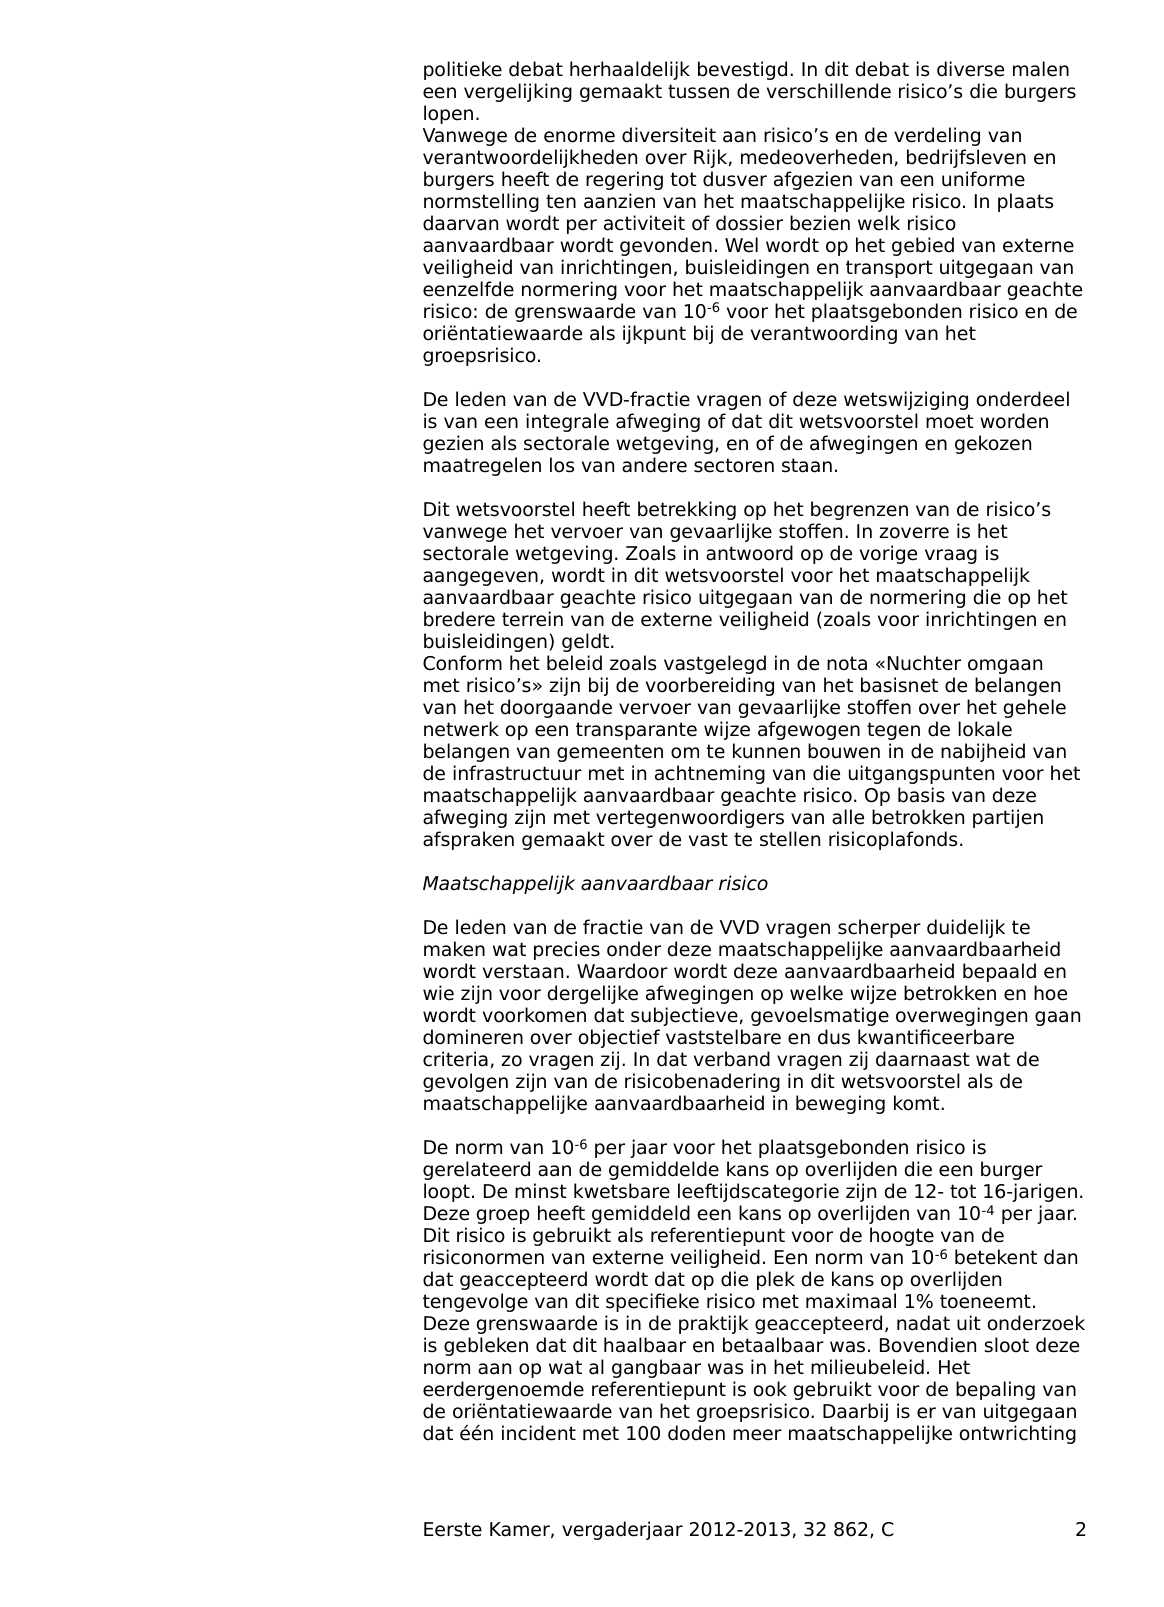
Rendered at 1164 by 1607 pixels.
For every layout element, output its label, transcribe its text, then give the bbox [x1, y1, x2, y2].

text Dit wetsvoorstel heeft betrekking op het begrenzen van de risico’s vanwege het vervoer van gevaarlijke stoffen. In zoverre is het sectorale wetgeving. Zoals in antwoord op de vorige vraag is aangegeven, wordt in dit wetsvoorstel voor het maatschappelijk aanvaardbaar geachte risico uitgegaan van de normering die op het bredere terrein van de externe veiligheid (zoals voor inrichtingen en buisleidingen) geldt. [422, 499, 1087, 653]
subtitle Maatschappelijk aanvaardbaar risico [422, 873, 1087, 895]
text Conform het beleid zoals vastgelegd in de nota «Nuchter omgaan met risico’s» zijn bij de voorbereiding van het basisnet de belangen van het doorgaande vervoer van gevaarlijke stoffen over het gehele netwerk op een transparante wijze afgewogen tegen de lokale belangen van gemeenten om te kunnen bouwen in de nabijheid van de infrastructuur met in achtneming van die uitgangspunten voor het maatschappelijk aanvaardbaar geachte risico. Op basis van deze afweging zijn met vertegenwoordigers van alle betrokken partijen afspraken gemaakt over de vast te stellen risicoplafonds. [422, 653, 1087, 851]
text politieke debat herhaaldelijk bevestigd. In dit debat is diverse malen een vergelijking gemaakt tussen de verschillende risico’s die burgers lopen. [422, 59, 1087, 125]
text De leden van de VVD-fractie vragen of deze wetswijziging onderdeel is van een integrale afweging of dat dit wetsvoorstel moet worden gezien als sectorale wetgeving, en of de afwegingen en gekozen maatregelen los van andere sectoren staan. [422, 389, 1087, 477]
text Vanwege de enorme diversiteit aan risico’s en de verdeling van verantwoordelijkheden over Rijk, medeoverheden, bedrijfsleven en burgers heeft de regering tot dusver afgezien van een uniforme normstelling ten aanzien van het maatschappelijke risico. In plaats daarvan wordt per activiteit of dossier bezien welk risico aanvaardbaar wordt gevonden. Wel wordt op het gebied van externe veiligheid van inrichtingen, buisleidingen en transport uitgegaan van eenzelfde normering voor het maatschappelijk aanvaardbaar geachte risico: de grenswaarde van 10-6 voor het plaatsgebonden risico en de oriëntatiewaarde als ijkpunt bij de verantwoording van het groepsrisico. [422, 125, 1087, 367]
text De norm van 10-6 per jaar voor het plaatsgebonden risico is gerelateerd aan de gemiddelde kans op overlijden die een burger loopt. De minst kwetsbare leeftijdscategorie zijn de 12- tot 16-jarigen. Deze groep heeft gemiddeld een kans op overlijden van 10-4 per jaar. Dit risico is gebruikt als referentiepunt voor de hoogte van de risiconormen van externe veiligheid. Een norm van 10-6 betekent dan dat geaccepteerd wordt dat op die plek de kans op overlijden tengevolge van dit specifieke risico met maximaal 1% toeneemt. Deze grenswaarde is in de praktijk geaccepteerd, nadat uit onderzoek is gebleken dat dit haalbaar en betaalbaar was. Bovendien sloot deze norm aan op wat al gangbaar was in het milieubeleid. Het eerdergenoemde referentiepunt is ook gebruikt voor de bepaling van de oriëntatiewaarde van het groepsrisico. Daarbij is er van uitgegaan dat één incident met 100 doden meer maatschappelijke ontwrichting [422, 1137, 1087, 1445]
text De leden van de fractie van de VVD vragen scherper duidelijk te maken wat precies onder deze maatschappelijke aanvaardbaarheid wordt verstaan. Waardoor wordt deze aanvaardbaarheid bepaald en wie zijn voor dergelijke afwegingen op welke wijze betrokken en hoe wordt voorkomen dat subjectieve, gevoelsmatige overwegingen gaan domineren over objectief vaststelbare en dus kwantificeerbare criteria, zo vragen zij. In dat verband vragen zij daarnaast wat de gevolgen zijn van de risicobenadering in dit wetsvoorstel als de maatschappelijke aanvaardbaarheid in beweging komt. [422, 917, 1087, 1115]
